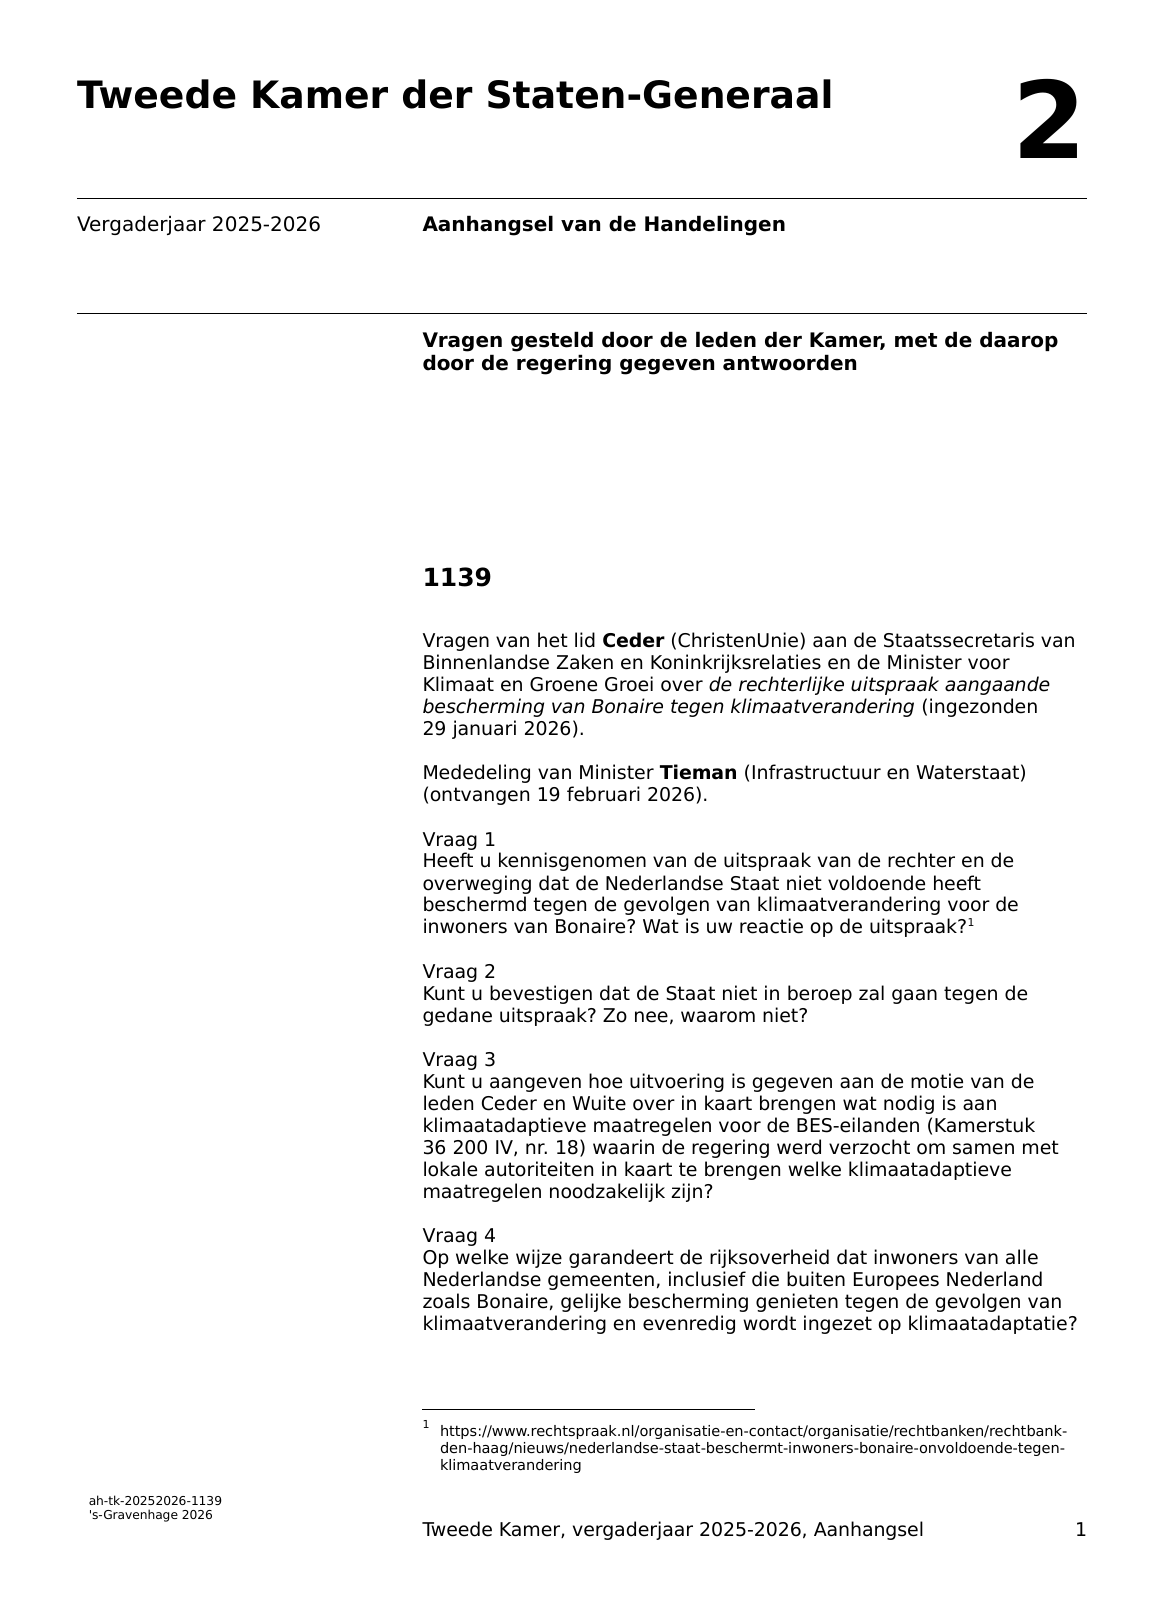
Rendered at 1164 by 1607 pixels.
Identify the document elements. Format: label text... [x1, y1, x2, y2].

table_header 2 [886, 59, 1087, 198]
table_cell [77, 314, 422, 375]
text https://www.rechtspraak.nl/organisatie-en-contact/organisatie/rechtbanken/rechtbank-den-haag/nieuws/nederlandse-staat-beschermt-inwoners-bonaire-onvoldoende-tegen-klimaatverandering [422, 1418, 1087, 1474]
table_header Tweede Kamer der Staten-Generaal [77, 59, 886, 198]
text Vraag 2 [422, 961, 1087, 982]
text Vraag 4 [422, 1225, 1087, 1247]
table_cell Vergaderjaar 2025-2026 [77, 199, 422, 313]
table_cell Vragen gesteld door de leden der Kamer, met de daarop door de regering gegeven antwoorden [422, 314, 1087, 375]
text 's-Gravenhage 2026 [88, 1508, 323, 1522]
text 1139 [422, 563, 1087, 592]
text Op welke wijze garandeert de rijksoverheid dat inwoners van alle Nederlandse gemeenten, inclusief die buiten Europees Nederland zoals Bonaire, gelijke bescherming genieten tegen de gevolgen van klimaatverandering en evenredig wordt ingezet op klimaatadaptatie? [422, 1247, 1087, 1334]
text Mededeling van Minister Tieman (Infrastructuur en Waterstaat) (ontvangen 19 februari 2026). [422, 762, 1087, 806]
text Vraag 1 [422, 828, 1087, 850]
text Kunt u bevestigen dat de Staat niet in beroep zal gaan tegen de gedane uitspraak? Zo nee, waarom niet? [422, 982, 1087, 1026]
text Vraag 3 [422, 1049, 1087, 1071]
text Kunt u aangeven hoe uitvoering is gegeven aan de motie van de leden Ceder en Wuite over in kaart brengen wat nodig is aan klimaatadaptieve maatregelen voor de BES-eilanden (Kamerstuk 36 200 IV, nr. 18) waarin de regering werd verzocht om samen met lokale autoriteiten in kaart te brengen welke klimaatadaptieve maatregelen noodzakelijk zijn? [422, 1071, 1087, 1202]
text ah-tk-20252026-1139 [88, 1494, 323, 1508]
text Heeft u kennisgenomen van de uitspraak van de rechter en de overweging dat de Nederlandse Staat niet voldoende heeft beschermd tegen de gevolgen van klimaatverandering voor de inwoners van Bonaire? Wat is uw reactie op de uitspraak? [422, 850, 1087, 938]
text Vragen van het lid Ceder (ChristenUnie) aan de Staatssecretaris van Binnenlandse Zaken en Koninkrijksrelaties en de Minister voor Klimaat en Groene Groei over de rechterlijke uitspraak aangaande bescherming van Bonaire tegen klimaatverandering (ingezonden 29 januari 2026). [422, 630, 1087, 740]
table_cell Aanhangsel van de Handelingen [422, 199, 1087, 313]
